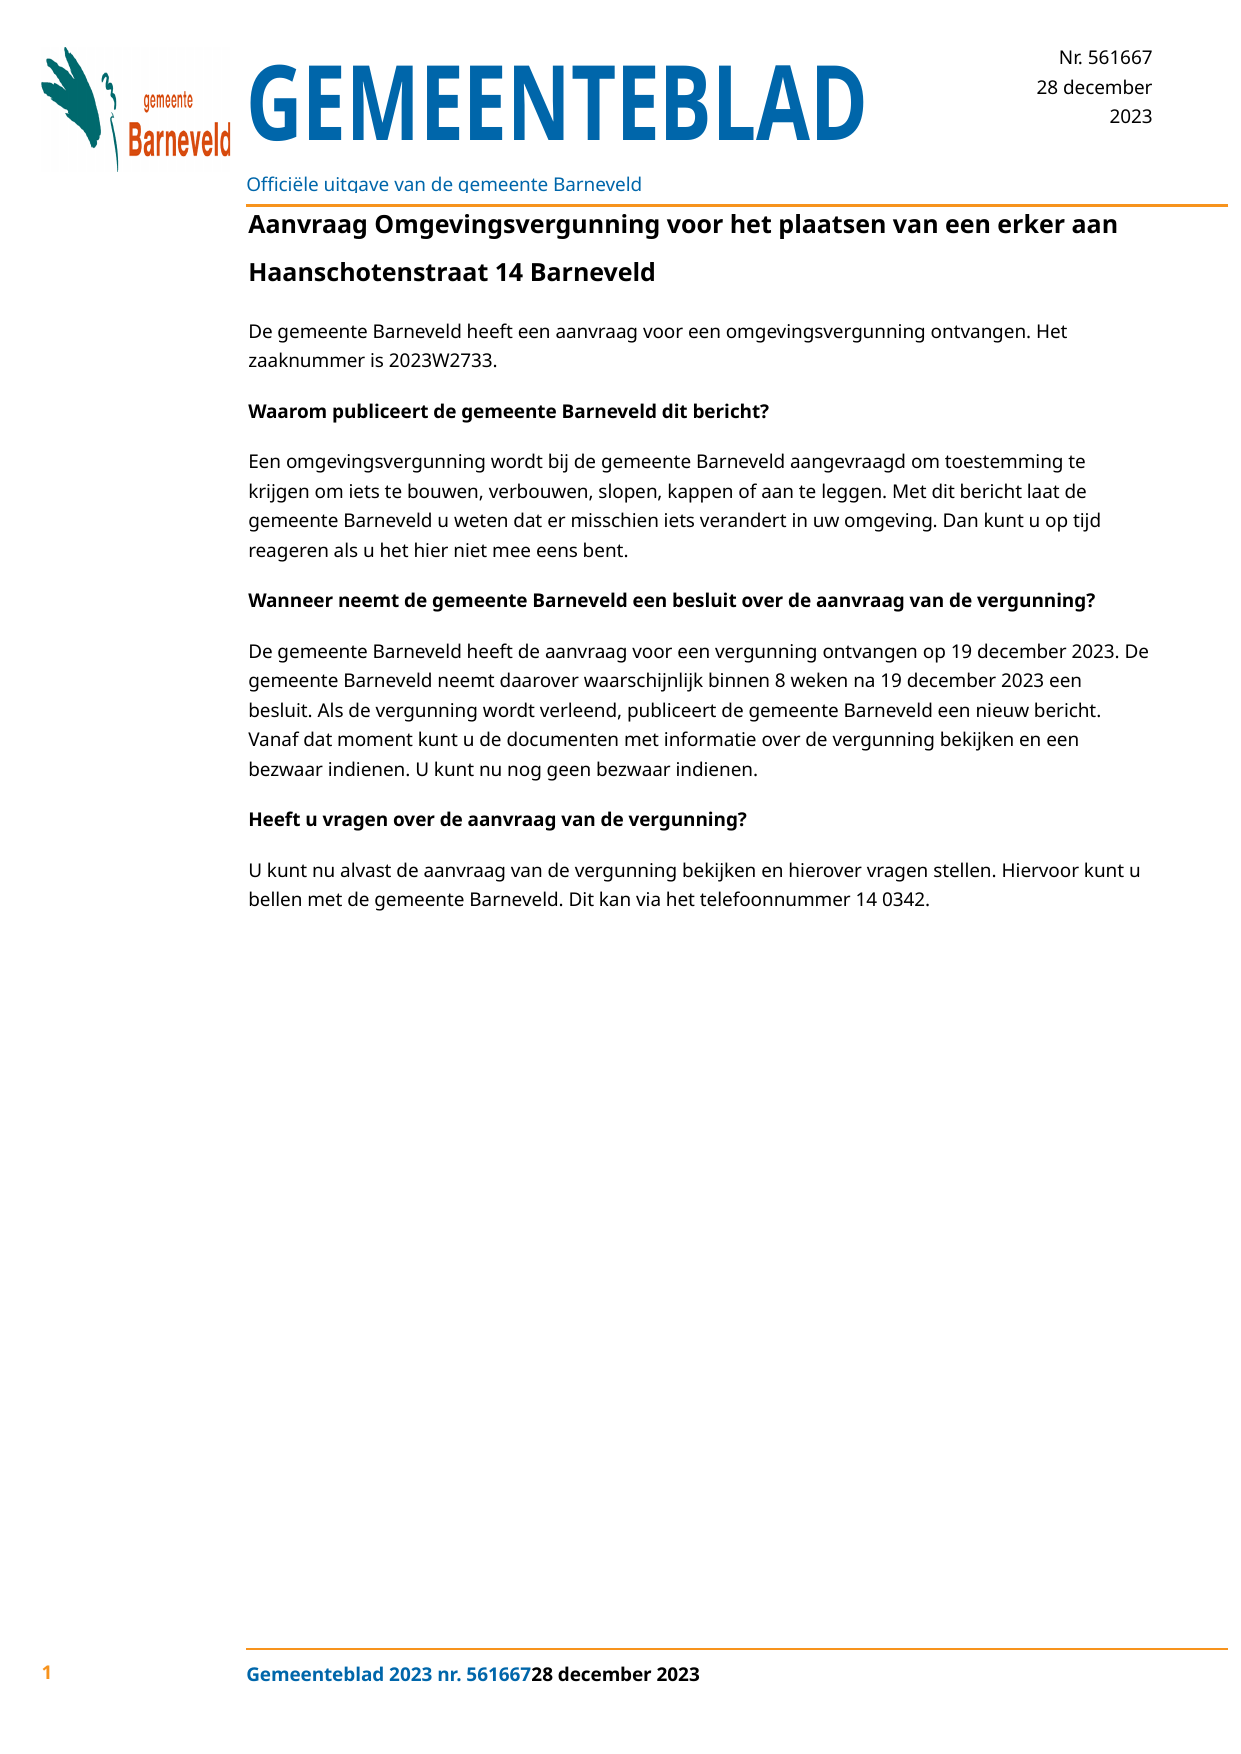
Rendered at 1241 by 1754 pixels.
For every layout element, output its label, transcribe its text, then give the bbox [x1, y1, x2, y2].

text Aanvraag Omgevingsvergunning voor het plaatsen van een erker aan Haanschotenstraat 14 Barneveld [248, 207, 1152, 288]
text Waarom publiceert de gemeente Barneveld dit bericht? [248, 398, 1152, 424]
text Wanneer neemt de gemeente Barneveld een besluit over de aanvraag van de vergunning? [248, 587, 1152, 613]
text De gemeente Barneveld heeft een aanvraag voor een omgevingsvergunning ontvangen. Het zaaknummer is 2023W2733. [248, 318, 1152, 373]
text U kunt nu alvast de aanvraag van de vergunning bekijken en hierover vragen stellen. Hiervoor kunt u bellen met de gemeente Barneveld. Dit kan via het telefoonnummer 14 0342. [248, 857, 1152, 912]
text Heeft u vragen over de aanvraag van de vergunning? [248, 807, 1152, 832]
text Een omgevingsvergunning wordt bij de gemeente Barneveld aangevraagd om toestemming te krijgen om iets te bouwen, verbouwen, slopen, kappen of aan te leggen. Met dit bericht laat de gemeente Barneveld u weten dat er misschien iets verandert in uw omgeving. Dan kunt u op tijd reageren als u het hier niet mee eens bent. [248, 448, 1152, 563]
text De gemeente Barneveld heeft de aanvraag voor een vergunning ontvangen op 19 december 2023. De gemeente Barneveld neemt daarover waarschijnlijk binnen 8 weken na 19 december 2023 een besluit. Als de vergunning wordt verleend, publiceert de gemeente Barneveld een nieuw bericht. Vanaf dat moment kunt u de documenten met informatie over de vergunning bekijken en een bezwaar indienen. U kunt nu nog geen bezwaar indienen. [248, 638, 1152, 782]
picture [41, 47, 231, 172]
